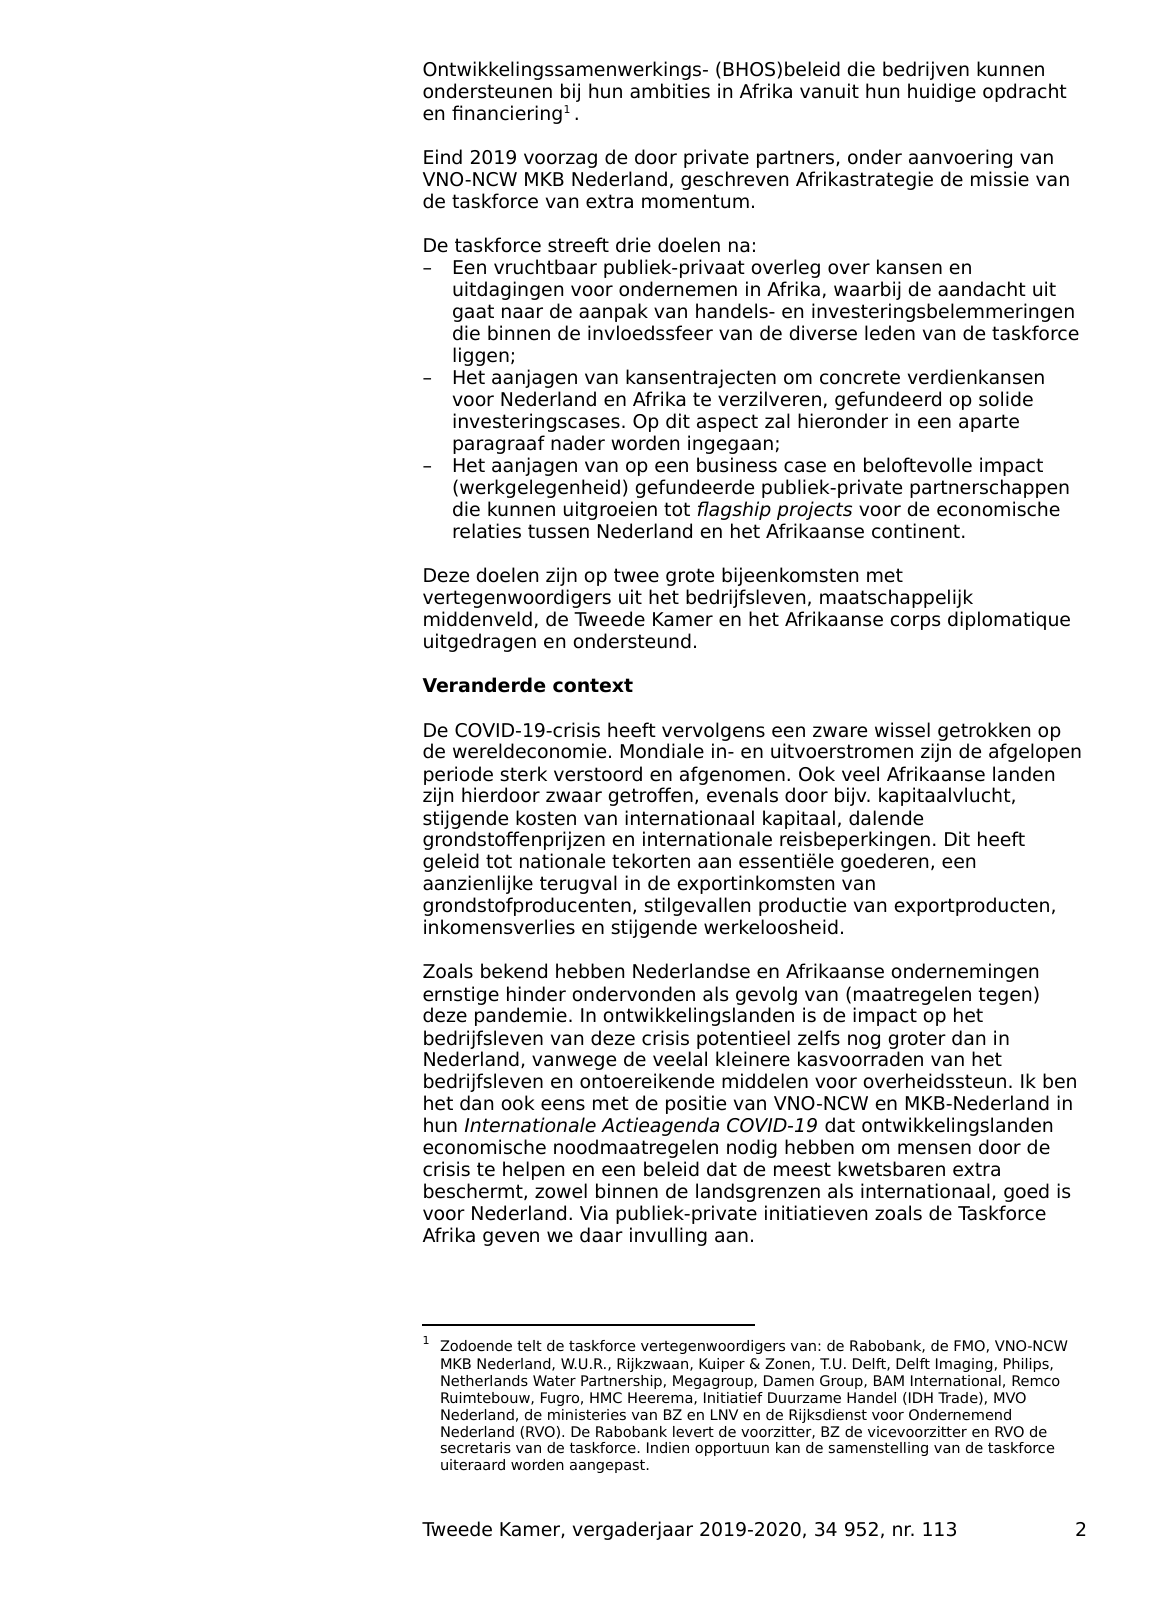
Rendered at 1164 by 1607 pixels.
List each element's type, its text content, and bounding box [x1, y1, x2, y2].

text Zodoende telt de taskforce vertegenwoordigers van: de Rabobank, de FMO, VNO-NCW MKB Nederland, W.U.R., Rijkzwaan, Kuiper & Zonen, T.U. Delft, Delft Imaging, Philips, Netherlands Water Partnership, Megagroup, Damen Group, BAM International, Remco Ruimtebouw, Fugro, HMC Heerema, Initiatief Duurzame Handel (IDH Trade), MVO Nederland, de ministeries van BZ en LNV en de Rijksdienst voor Ondernemend Nederland (RVO). De Rabobank levert de voorzitter, BZ de vicevoorzitter en RVO de secretaris van de taskforce. Indien opportuun kan de samenstelling van de taskforce uiteraard worden aangepast. [422, 1334, 1087, 1474]
text Deze doelen zijn op twee grote bijeenkomsten met vertegenwoordigers uit het bedrijfsleven, maatschappelijk middenveld, de Tweede Kamer en het Afrikaanse corps diplomatique uitgedragen en ondersteund. [422, 565, 1087, 653]
text Eind 2019 voorzag de door private partners, onder aanvoering van VNO-NCW MKB Nederland, geschreven Afrikastrategie de missie van de taskforce van extra momentum. [422, 147, 1087, 213]
text De taskforce streeft drie doelen na: [422, 235, 1087, 257]
text – Het aanjagen van kansentrajecten om concrete verdienkansen voor Nederland en Afrika te verzilveren, gefundeerd op solide investeringscases. Op dit aspect zal hieronder in een aparte paragraaf nader worden ingegaan; [422, 367, 1087, 455]
text Zoals bekend hebben Nederlandse en Afrikaanse ondernemingen ernstige hinder ondervonden als gevolg van (maatregelen tegen) deze pandemie. In ontwikkelingslanden is de impact op het bedrijfsleven van deze crisis potentieel zelfs nog groter dan in Nederland, vanwege de veelal kleinere kasvoorraden van het bedrijfsleven en ontoereikende middelen voor overheidssteun. Ik ben het dan ook eens met de positie van VNO-NCW en MKB-Nederland in hun Internationale Actieagenda COVID-19 dat ontwikkelingslanden economische noodmaatregelen nodig hebben om mensen door de crisis te helpen en een beleid dat de meest kwetsbaren extra beschermt, zowel binnen de landsgrenzen als internationaal, goed is voor Nederland. Via publiek-private initiatieven zoals de Taskforce Afrika geven we daar invulling aan. [422, 961, 1087, 1247]
text – Een vruchtbaar publiek-privaat overleg over kansen en uitdagingen voor ondernemen in Afrika, waarbij de aandacht uit gaat naar de aanpak van handels- en investeringsbelemmeringen die binnen de invloedssfeer van de diverse leden van de taskforce liggen; [422, 257, 1087, 367]
text – Het aanjagen van op een business case en beloftevolle impact (werkgelegenheid) gefundeerde publiek-private partnerschappen die kunnen uitgroeien tot flagship projects voor de economische relaties tussen Nederland en het Afrikaanse continent. [422, 455, 1087, 543]
text De COVID-19-crisis heeft vervolgens een zware wissel getrokken op de wereldeconomie. Mondiale in- en uitvoerstromen zijn de afgelopen periode sterk verstoord en afgenomen. Ook veel Afrikaanse landen zijn hierdoor zwaar getroffen, evenals door bijv. kapitaalvlucht, stijgende kosten van internationaal kapitaal, dalende grondstoffenprijzen en internationale reisbeperkingen. Dit heeft geleid tot nationale tekorten aan essentiële goederen, een aanzienlijke terugval in de exportinkomsten van grondstofproducenten, stilgevallen productie van exportproducten, inkomensverlies en stijgende werkeloosheid. [422, 719, 1087, 939]
text Ontwikkelingssamenwerkings- (BHOS)beleid die bedrijven kunnen ondersteunen bij hun ambities in Afrika vanuit hun huidige opdracht en financiering. [422, 59, 1087, 125]
subtitle Veranderde context [422, 675, 1087, 697]
